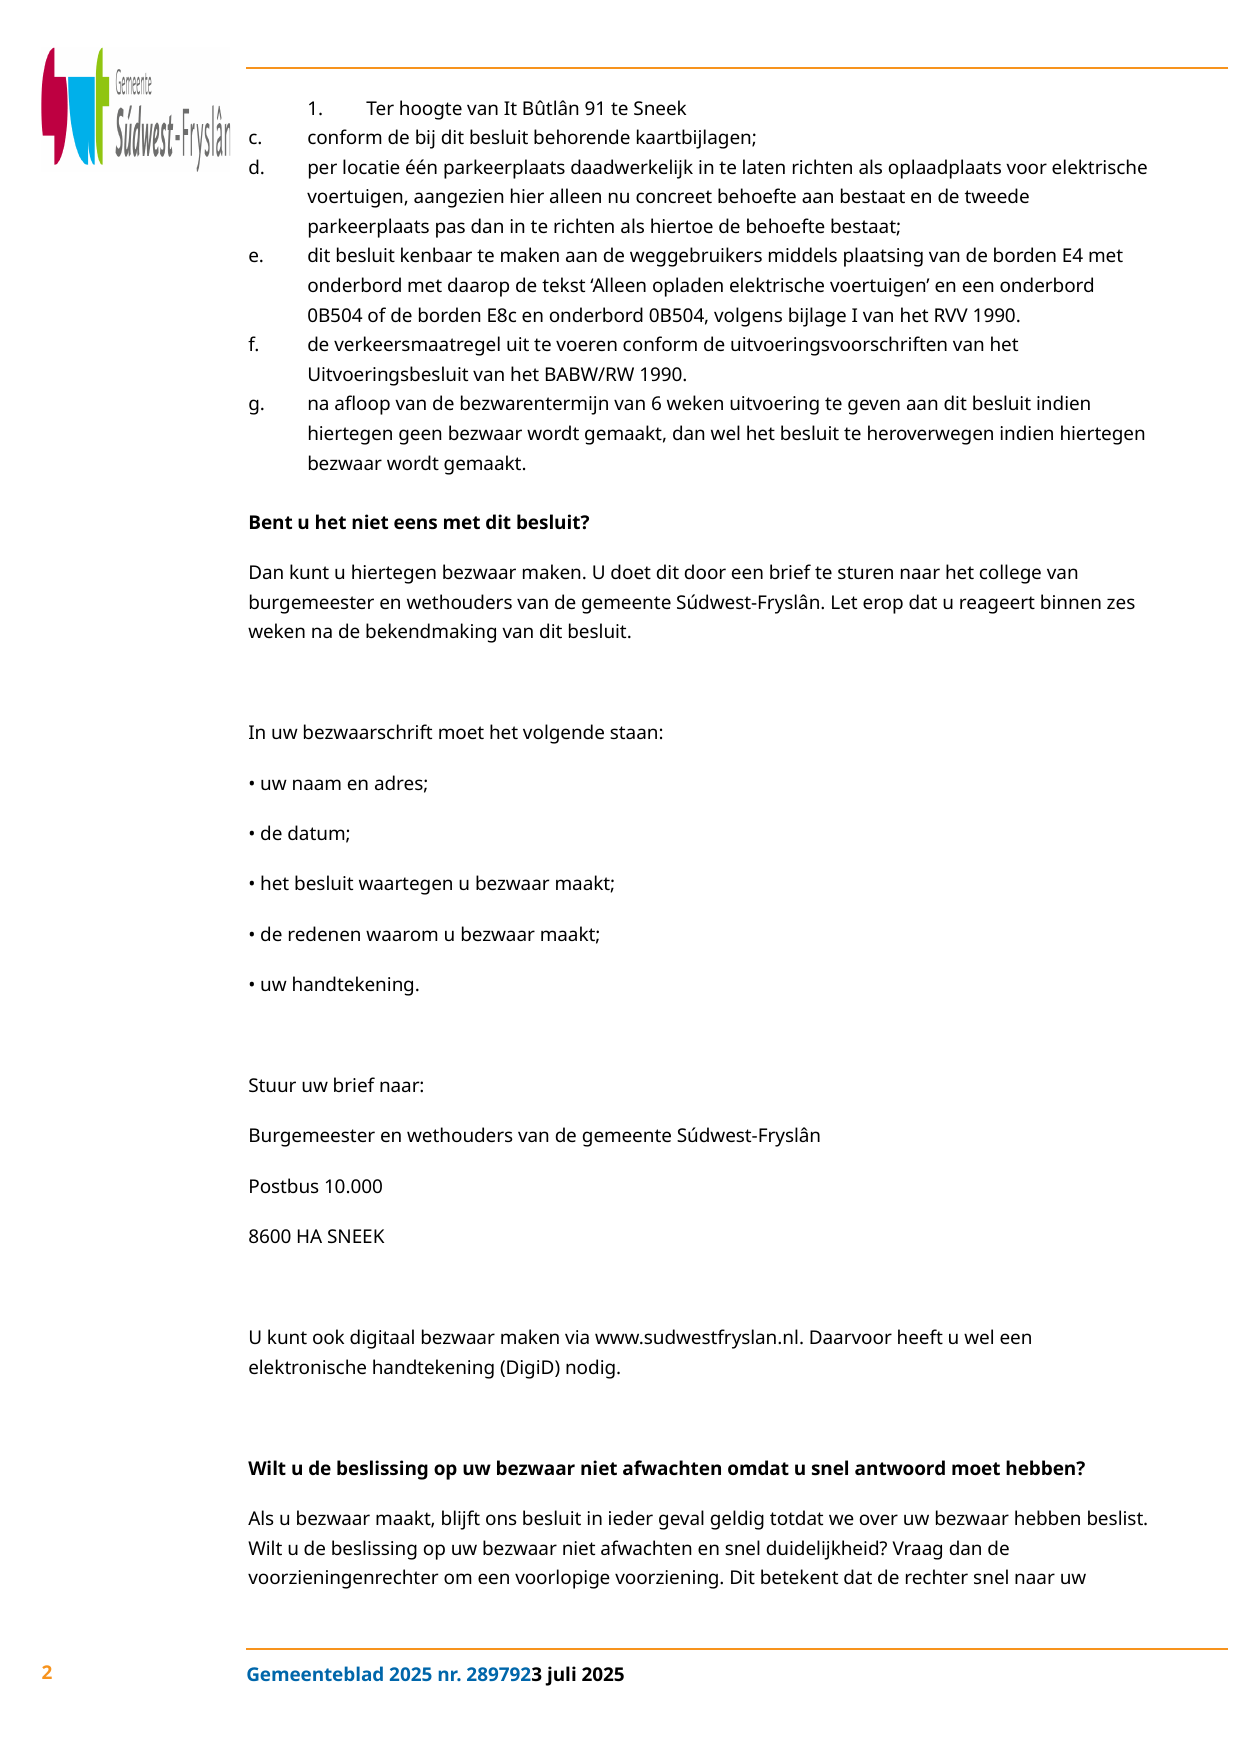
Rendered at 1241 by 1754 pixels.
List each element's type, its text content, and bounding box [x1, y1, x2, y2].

text • de redenen waarom u bezwaar maakt; [248, 921, 1152, 947]
text Dan kunt u hiertegen bezwaar maken. U doet dit door een brief te sturen naar het college van burgemeester en wethouders van de gemeente Súdwest-Fryslân. Let erop dat u reageert binnen zes weken na de bekendmaking van dit besluit. [248, 559, 1152, 644]
list na afloop van de bezwarentermijn van 6 weken uitvoering te geven aan dit besluit indien hiertegen geen bezwaar wordt gemaakt, dan wel het besluit te heroverwegen indien hiertegen bezwaar wordt gemaakt. [248, 391, 1152, 476]
text • uw naam en adres; [248, 770, 1152, 796]
list de verkeersmaatregel uit te voeren conform de uitvoeringsvoorschriften van het Uitvoeringsbesluit van het BABW/RW 1990. [248, 331, 1152, 387]
text • uw handtekening. [248, 971, 1152, 997]
text In uw bezwaarschrift moet het volgende staan: [248, 719, 1152, 745]
text U kunt ook digitaal bezwaar maken via www.sudwestfryslan.nl. Daarvoor heeft u wel een elektronische handtekening (DigiD) nodig. [248, 1324, 1152, 1380]
text Postbus 10.000 [248, 1173, 1152, 1199]
text 8600 HA SNEEK [248, 1223, 1152, 1249]
picture [41, 47, 231, 172]
text Burgemeester en wethouders van de gemeente Súdwest-Fryslân [248, 1123, 1152, 1148]
list Ter hoogte van It Bûtlân 91 te Sneek [307, 95, 1152, 121]
text Als u bezwaar maakt, blijft ons besluit in ieder geval geldig totdat we over uw bezwaar hebben beslist. Wilt u de beslissing op uw bezwaar niet afwachten en snel duidelijkheid? Vraag dan de voorzieningenrechter om een voorlopige voorziening. Dit betekent dat de rechter snel naar uw [248, 1505, 1152, 1590]
list dit besluit kenbaar te maken aan de weggebruikers middels plaatsing van de borden E4 met onderbord met daarop de tekst ‘Alleen opladen elektrische voertuigen’ en een onderbord 0B504 of de borden E8c en onderbord 0B504, volgens bijlage I van het RVV 1990. [248, 243, 1152, 328]
text Wilt u de beslissing op uw bezwaar niet afwachten omdat u snel antwoord moet hebben? [248, 1455, 1152, 1481]
list per locatie één parkeerplaats daadwerkelijk in te laten richten als oplaadplaats voor elektrische voertuigen, aangezien hier alleen nu concreet behoefte aan bestaat en de tweede parkeerplaats pas dan in te richten als hiertoe de behoefte bestaat; [248, 154, 1152, 239]
list conform de bij dit besluit behorende kaartbijlagen; [248, 124, 1152, 150]
text • de datum; [248, 820, 1152, 846]
text Stuur uw brief naar: [248, 1072, 1152, 1098]
text Bent u het niet eens met dit besluit? [248, 509, 1152, 535]
text • het besluit waartegen u bezwaar maakt; [248, 871, 1152, 896]
